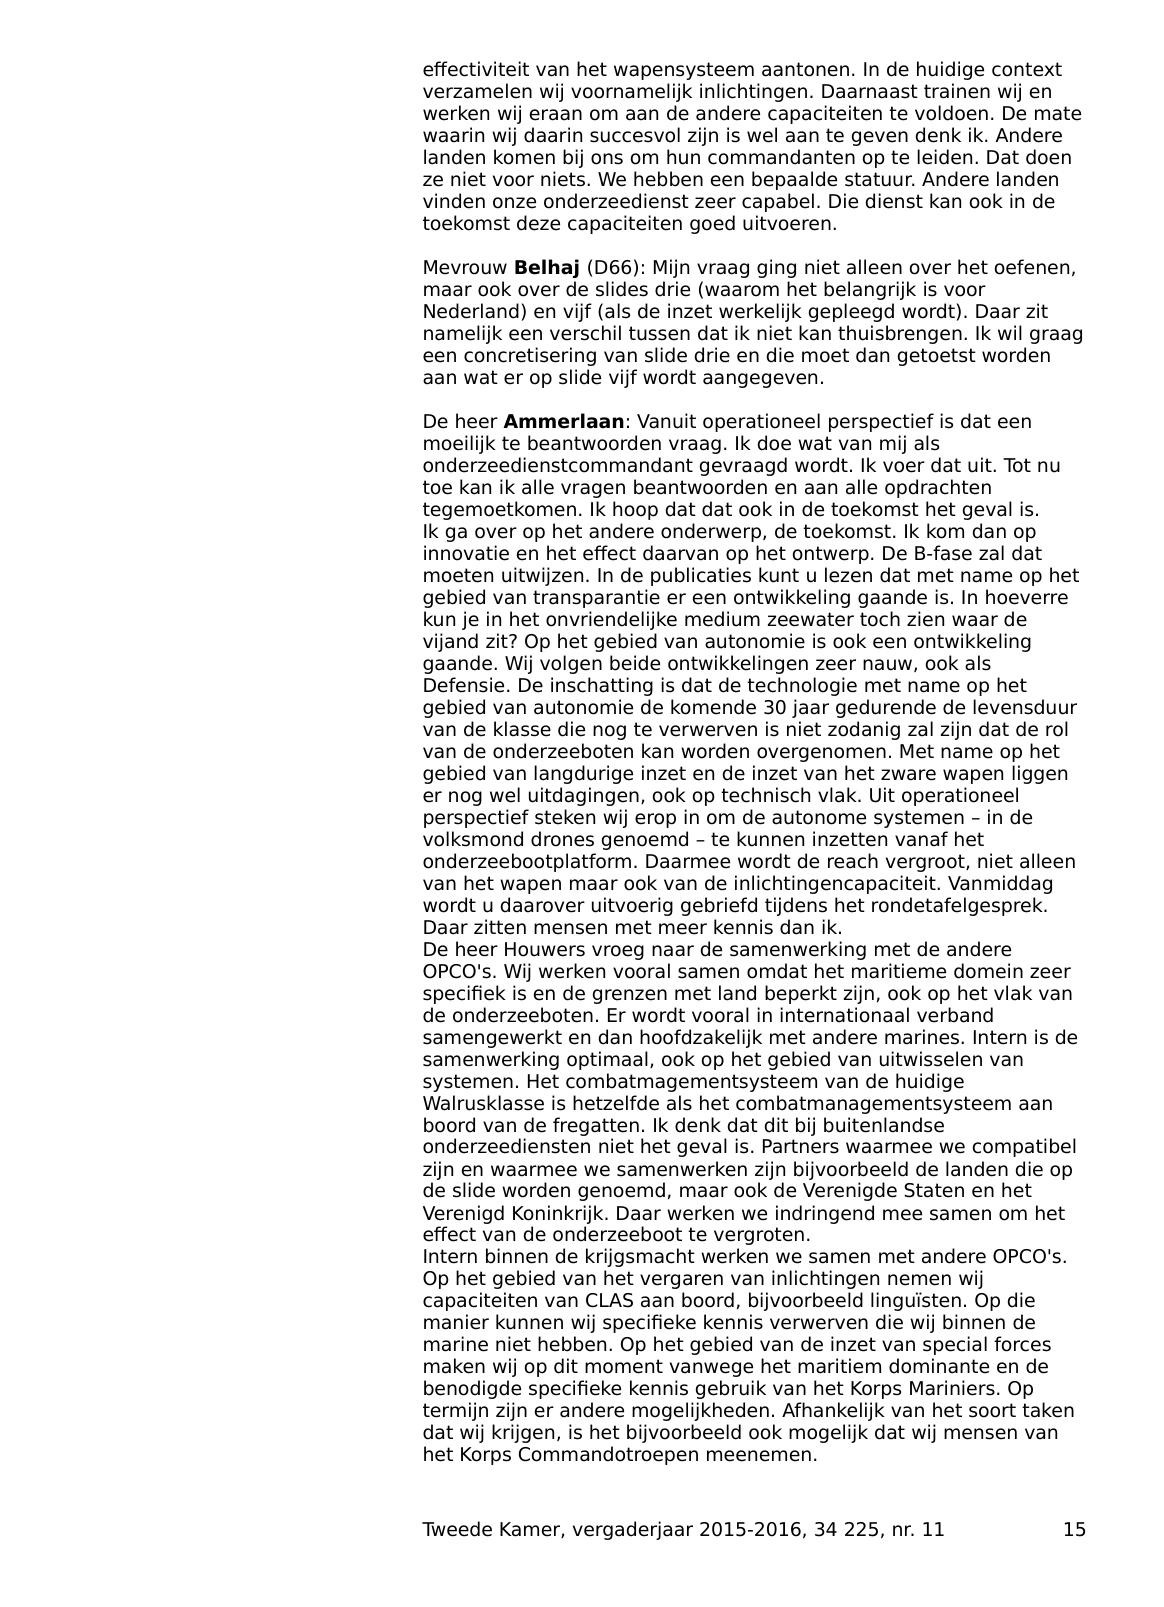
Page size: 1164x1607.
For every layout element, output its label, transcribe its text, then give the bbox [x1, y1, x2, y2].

text Intern binnen de krijgsmacht werken we samen met andere OPCO's. Op het gebied van het vergaren van inlichtingen nemen wij capaciteiten van CLAS aan boord, bijvoorbeeld linguïsten. Op die manier kunnen wij specifieke kennis verwerven die wij binnen de marine niet hebben. Op het gebied van de inzet van special forces maken wij op dit moment vanwege het maritiem dominante en de benodigde specifieke kennis gebruik van het Korps Mariniers. Op termijn zijn er andere mogelijkheden. Afhankelijk van het soort taken dat wij krijgen, is het bijvoorbeeld ook mogelijk dat wij mensen van het Korps Commandotroepen meenemen. [422, 1246, 1087, 1466]
text De heer Houwers vroeg naar de samenwerking met de andere OPCO's. Wij werken vooral samen omdat het maritieme domein zeer specifiek is en de grenzen met land beperkt zijn, ook op het vlak van de onderzeeboten. Er wordt vooral in internationaal verband samengewerkt en dan hoofdzakelijk met andere marines. Intern is de samenwerking optimaal, ook op het gebied van uitwisselen van systemen. Het combatmagementsysteem van de huidige Walrusklasse is hetzelfde als het combatmanagementsysteem aan boord van de fregatten. Ik denk dat dit bij buitenlandse onderzeediensten niet het geval is. Partners waarmee we compatibel zijn en waarmee we samenwerken zijn bijvoorbeeld de landen die op de slide worden genoemd, maar ook de Verenigde Staten en het Verenigd Koninkrijk. Daar werken we indringend mee samen om het effect van de onderzeeboot te vergroten. [422, 939, 1087, 1246]
text Ik ga over op het andere onderwerp, de toekomst. Ik kom dan op innovatie en het effect daarvan op het ontwerp. De B-fase zal dat moeten uitwijzen. In de publicaties kunt u lezen dat met name op het gebied van transparantie er een ontwikkeling gaande is. In hoeverre kun je in het onvriendelijke medium zeewater toch zien waar de vijand zit? Op het gebied van autonomie is ook een ontwikkeling gaande. Wij volgen beide ontwikkelingen zeer nauw, ook als Defensie. De inschatting is dat de technologie met name op het gebied van autonomie de komende 30 jaar gedurende de levensduur van de klasse die nog te verwerven is niet zodanig zal zijn dat de rol van de onderzeeboten kan worden overgenomen. Met name op het gebied van langdurige inzet en de inzet van het zware wapen liggen er nog wel uitdagingen, ook op technisch vlak. Uit operationeel perspectief steken wij erop in om de autonome systemen – in de volksmond drones genoemd – te kunnen inzetten vanaf het onderzeebootplatform. Daarmee wordt de reach vergroot, niet alleen van het wapen maar ook van de inlichtingencapaciteit. Vanmiddag wordt u daarover uitvoerig gebriefd tijdens het rondetafelgesprek. Daar zitten mensen met meer kennis dan ik. [422, 521, 1087, 939]
text De heer Ammerlaan: Vanuit operationeel perspectief is dat een moeilijk te beantwoorden vraag. Ik doe wat van mij als onderzeedienstcommandant gevraagd wordt. Ik voer dat uit. Tot nu toe kan ik alle vragen beantwoorden en aan alle opdrachten tegemoetkomen. Ik hoop dat dat ook in de toekomst het geval is. [422, 411, 1087, 521]
text effectiviteit van het wapensysteem aantonen. In de huidige context verzamelen wij voornamelijk inlichtingen. Daarnaast trainen wij en werken wij eraan om aan de andere capaciteiten te voldoen. De mate waarin wij daarin succesvol zijn is wel aan te geven denk ik. Andere landen komen bij ons om hun commandanten op te leiden. Dat doen ze niet voor niets. We hebben een bepaalde statuur. Andere landen vinden onze onderzeedienst zeer capabel. Die dienst kan ook in de toekomst deze capaciteiten goed uitvoeren. [422, 59, 1087, 235]
text Mevrouw Belhaj (D66): Mijn vraag ging niet alleen over het oefenen, maar ook over de slides drie (waarom het belangrijk is voor Nederland) en vijf (als de inzet werkelijk gepleegd wordt). Daar zit namelijk een verschil tussen dat ik niet kan thuisbrengen. Ik wil graag een concretisering van slide drie en die moet dan getoetst worden aan wat er op slide vijf wordt aangegeven. [422, 257, 1087, 389]
